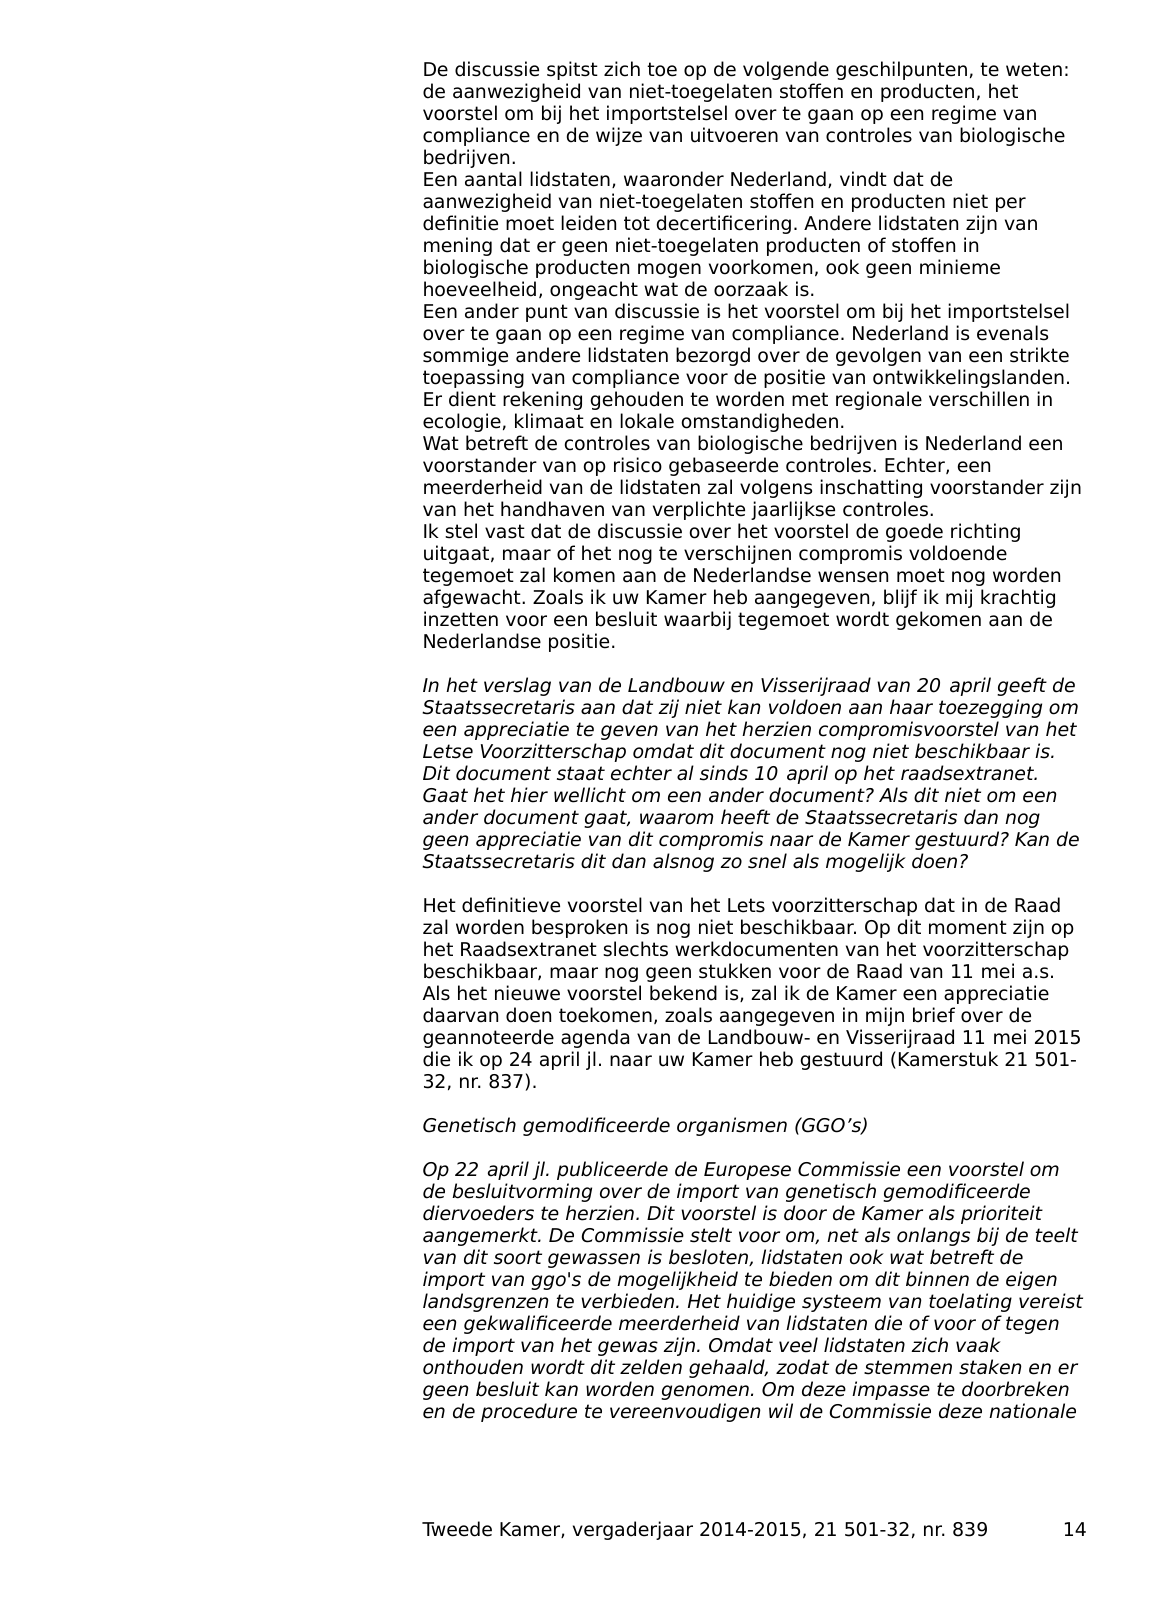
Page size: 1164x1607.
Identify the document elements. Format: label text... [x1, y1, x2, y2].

text Ik stel vast dat de discussie over het voorstel de goede richting uitgaat, maar of het nog te verschijnen compromis voldoende tegemoet zal komen aan de Nederlandse wensen moet nog worden afgewacht. Zoals ik uw Kamer heb aangegeven, blijf ik mij krachtig inzetten voor een besluit waarbij tegemoet wordt gekomen aan de Nederlandse positie. [422, 521, 1087, 652]
text Een aantal lidstaten, waaronder Nederland, vindt dat de aanwezigheid van niet-toegelaten stoffen en producten niet per definitie moet leiden tot decertificering. Andere lidstaten zijn van mening dat er geen niet-toegelaten producten of stoffen in biologische producten mogen voorkomen, ook geen minieme hoeveelheid, ongeacht wat de oorzaak is. [422, 169, 1087, 301]
text In het verslag van de Landbouw en Visserijraad van 20 april geeft de Staatssecretaris aan dat zij niet kan voldoen aan haar toezegging om een appreciatie te geven van het herzien compromisvoorstel van het Letse Voorzitterschap omdat dit document nog niet beschikbaar is. Dit document staat echter al sinds 10 april op het raadsextranet. Gaat het hier wellicht om een ander document? Als dit niet om een ander document gaat, waarom heeft de Staatssecretaris dan nog geen appreciatie van dit compromis naar de Kamer gestuurd? Kan de Staatssecretaris dit dan alsnog zo snel als mogelijk doen? [422, 675, 1087, 872]
subtitle Genetisch gemodificeerde organismen (GGO’s) [422, 1115, 1087, 1137]
text Wat betreft de controles van biologische bedrijven is Nederland een voorstander van op risico gebaseerde controles. Echter, een meerderheid van de lidstaten zal volgens inschatting voorstander zijn van het handhaven van verplichte jaarlijkse controles. [422, 433, 1087, 521]
text Een ander punt van discussie is het voorstel om bij het importstelsel over te gaan op een regime van compliance. Nederland is evenals sommige andere lidstaten bezorgd over de gevolgen van een strikte toepassing van compliance voor de positie van ontwikkelingslanden. Er dient rekening gehouden te worden met regionale verschillen in ecologie, klimaat en lokale omstandigheden. [422, 301, 1087, 433]
text Op 22 april jl. publiceerde de Europese Commissie een voorstel om de besluitvorming over de import van genetisch gemodificeerde diervoeders te herzien. Dit voorstel is door de Kamer als prioriteit aangemerkt. De Commissie stelt voor om, net als onlangs bij de teelt van dit soort gewassen is besloten, lidstaten ook wat betreft de import van ggo's de mogelijkheid te bieden om dit binnen de eigen landsgrenzen te verbieden. Het huidige systeem van toelating vereist een gekwalificeerde meerderheid van lidstaten die of voor of tegen de import van het gewas zijn. Omdat veel lidstaten zich vaak onthouden wordt dit zelden gehaald, zodat de stemmen staken en er geen besluit kan worden genomen. Om deze impasse te doorbreken en de procedure te vereenvoudigen wil de Commissie deze nationale [422, 1159, 1087, 1423]
text Het definitieve voorstel van het Lets voorzitterschap dat in de Raad zal worden besproken is nog niet beschikbaar. Op dit moment zijn op het Raadsextranet slechts werkdocumenten van het voorzitterschap beschikbaar, maar nog geen stukken voor de Raad van 11 mei a.s. Als het nieuwe voorstel bekend is, zal ik de Kamer een appreciatie daarvan doen toekomen, zoals aangegeven in mijn brief over de geannoteerde agenda van de Landbouw- en Visserijraad 11 mei 2015 die ik op 24 april jl. naar uw Kamer heb gestuurd (Kamerstuk 21 501-32, nr. 837). [422, 895, 1087, 1092]
text De discussie spitst zich toe op de volgende geschilpunten, te weten: de aanwezigheid van niet-toegelaten stoffen en producten, het voorstel om bij het importstelsel over te gaan op een regime van compliance en de wijze van uitvoeren van controles van biologische bedrijven. [422, 59, 1087, 169]
